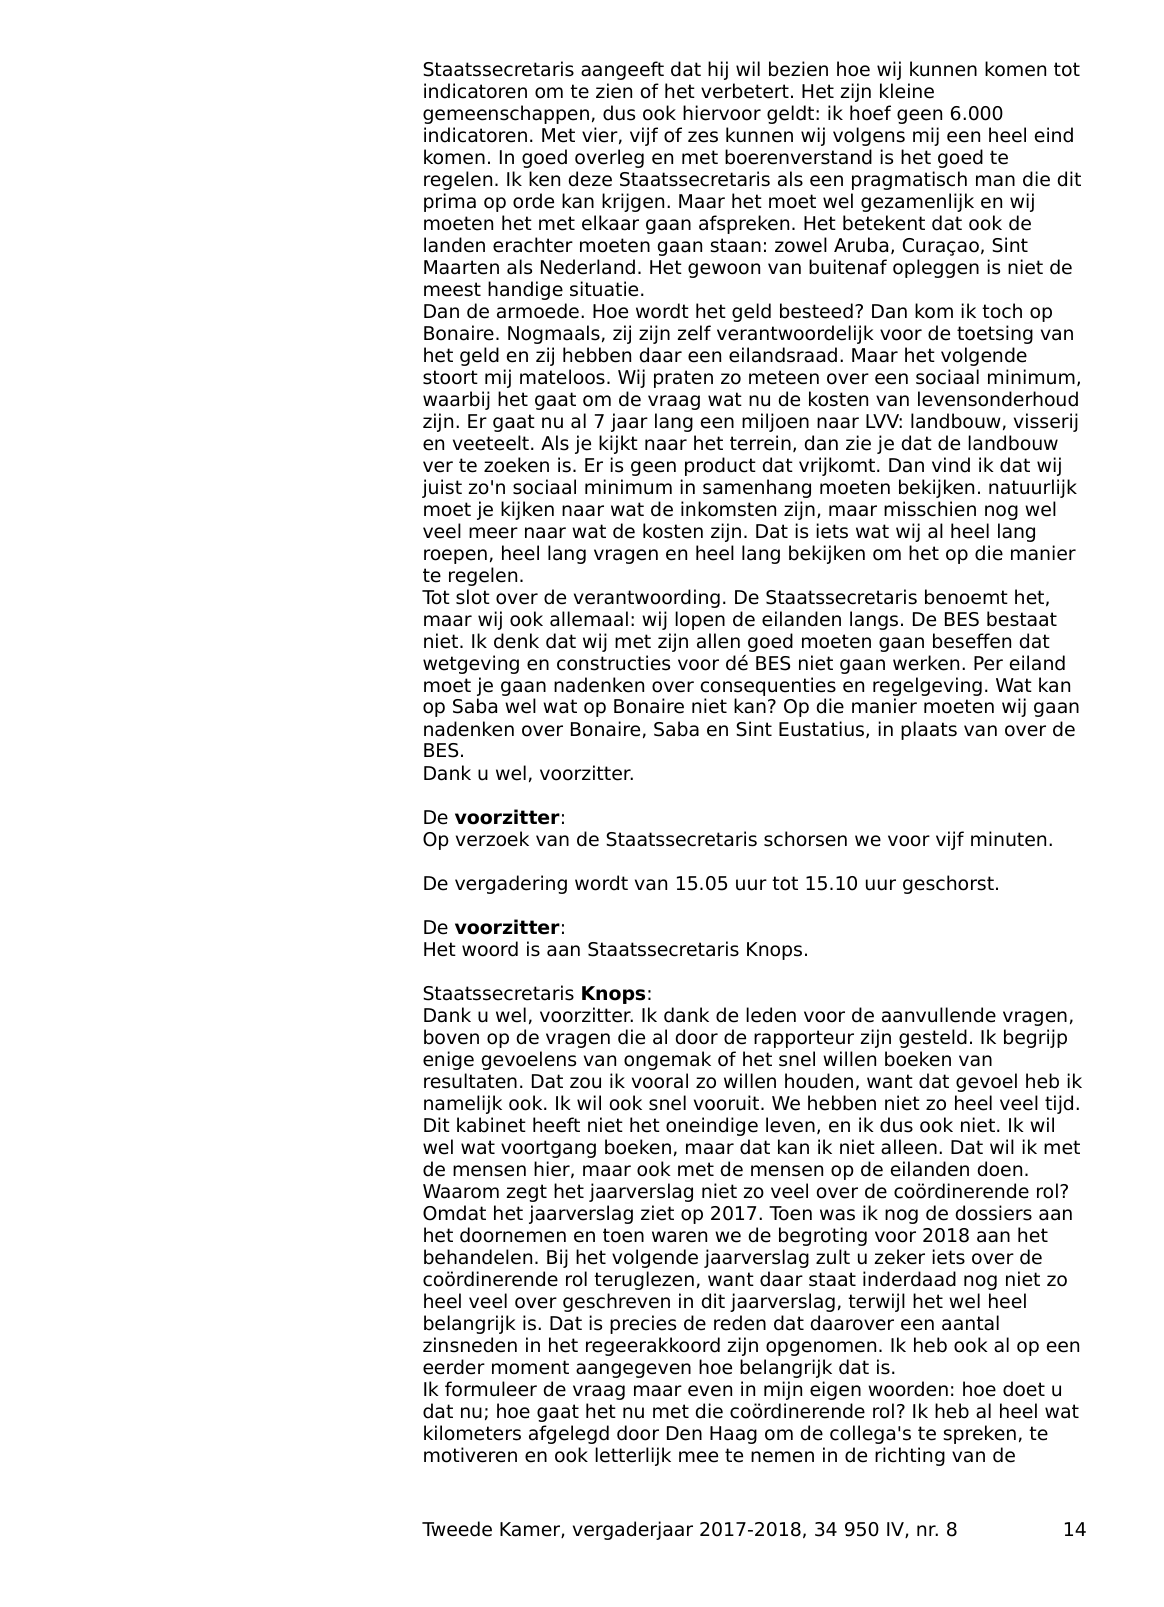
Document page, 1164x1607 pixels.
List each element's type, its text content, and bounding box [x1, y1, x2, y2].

text Op verzoek van de Staatssecretaris schorsen we voor vijf minuten. [422, 828, 1087, 851]
text De voorzitter: [422, 807, 1087, 828]
text Waarom zegt het jaarverslag niet zo veel over de coördinerende rol? Omdat het jaarverslag ziet op 2017. Toen was ik nog de dossiers aan het doornemen en toen waren we de begroting voor 2018 aan het behandelen. Bij het volgende jaarverslag zult u zeker iets over de coördinerende rol teruglezen, want daar staat inderdaad nog niet zo heel veel over geschreven in dit jaarverslag, terwijl het wel heel belangrijk is. Dat is precies de reden dat daarover een aantal zinsneden in het regeerakkoord zijn opgenomen. Ik heb ook al op een eerder moment aangegeven hoe belangrijk dat is. [422, 1181, 1087, 1379]
text Het woord is aan Staatssecretaris Knops. [422, 939, 1087, 961]
text Dank u wel, voorzitter. Ik dank de leden voor de aanvullende vragen, boven op de vragen die al door de rapporteur zijn gesteld. Ik begrijp enige gevoelens van ongemak of het snel willen boeken van resultaten. Dat zou ik vooral zo willen houden, want dat gevoel heb ik namelijk ook. Ik wil ook snel vooruit. We hebben niet zo heel veel tijd. Dit kabinet heeft niet het oneindige leven, en ik dus ook niet. Ik wil wel wat voortgang boeken, maar dat kan ik niet alleen. Dat wil ik met de mensen hier, maar ook met de mensen op de eilanden doen. [422, 1005, 1087, 1181]
text Dank u wel, voorzitter. [422, 762, 1087, 784]
text Ik formuleer de vraag maar even in mijn eigen woorden: hoe doet u dat nu; hoe gaat het nu met die coördinerende rol? Ik heb al heel wat kilometers afgelegd door Den Haag om de collega's te spreken, te motiveren en ook letterlijk mee te nemen in de richting van de [422, 1379, 1087, 1467]
text Tot slot over de verantwoording. De Staatssecretaris benoemt het, maar wij ook allemaal: wij lopen de eilanden langs. De BES bestaat niet. Ik denk dat wij met zijn allen goed moeten gaan beseffen dat wetgeving en constructies voor dé BES niet gaan werken. Per eiland moet je gaan nadenken over consequenties en regelgeving. Wat kan op Saba wel wat op Bonaire niet kan? Op die manier moeten wij gaan nadenken over Bonaire, Saba en Sint Eustatius, in plaats van over de BES. [422, 587, 1087, 762]
text De vergadering wordt van 15.05 uur tot 15.10 uur geschorst. [422, 873, 1087, 895]
text Dan de armoede. Hoe wordt het geld besteed? Dan kom ik toch op Bonaire. Nogmaals, zij zijn zelf verantwoordelijk voor de toetsing van het geld en zij hebben daar een eilandsraad. Maar het volgende stoort mij mateloos. Wij praten zo meteen over een sociaal minimum, waarbij het gaat om de vraag wat nu de kosten van levensonderhoud zijn. Er gaat nu al 7 jaar lang een miljoen naar LVV: landbouw, visserij en veeteelt. Als je kijkt naar het terrein, dan zie je dat de landbouw ver te zoeken is. Er is geen product dat vrijkomt. Dan vind ik dat wij juist zo'n sociaal minimum in samenhang moeten bekijken. natuurlijk moet je kijken naar wat de inkomsten zijn, maar misschien nog wel veel meer naar wat de kosten zijn. Dat is iets wat wij al heel lang roepen, heel lang vragen en heel lang bekijken om het op die manier te regelen. [422, 301, 1087, 587]
text Staatssecretaris aangeeft dat hij wil bezien hoe wij kunnen komen tot indicatoren om te zien of het verbetert. Het zijn kleine gemeenschappen, dus ook hiervoor geldt: ik hoef geen 6.000 indicatoren. Met vier, vijf of zes kunnen wij volgens mij een heel eind komen. In goed overleg en met boerenverstand is het goed te regelen. Ik ken deze Staatssecretaris als een pragmatisch man die dit prima op orde kan krijgen. Maar het moet wel gezamenlijk en wij moeten het met elkaar gaan afspreken. Het betekent dat ook de landen erachter moeten gaan staan: zowel Aruba, Curaçao, Sint Maarten als Nederland. Het gewoon van buitenaf opleggen is niet de meest handige situatie. [422, 59, 1087, 301]
text De voorzitter: [422, 917, 1087, 939]
text Staatssecretaris Knops: [422, 983, 1087, 1005]
